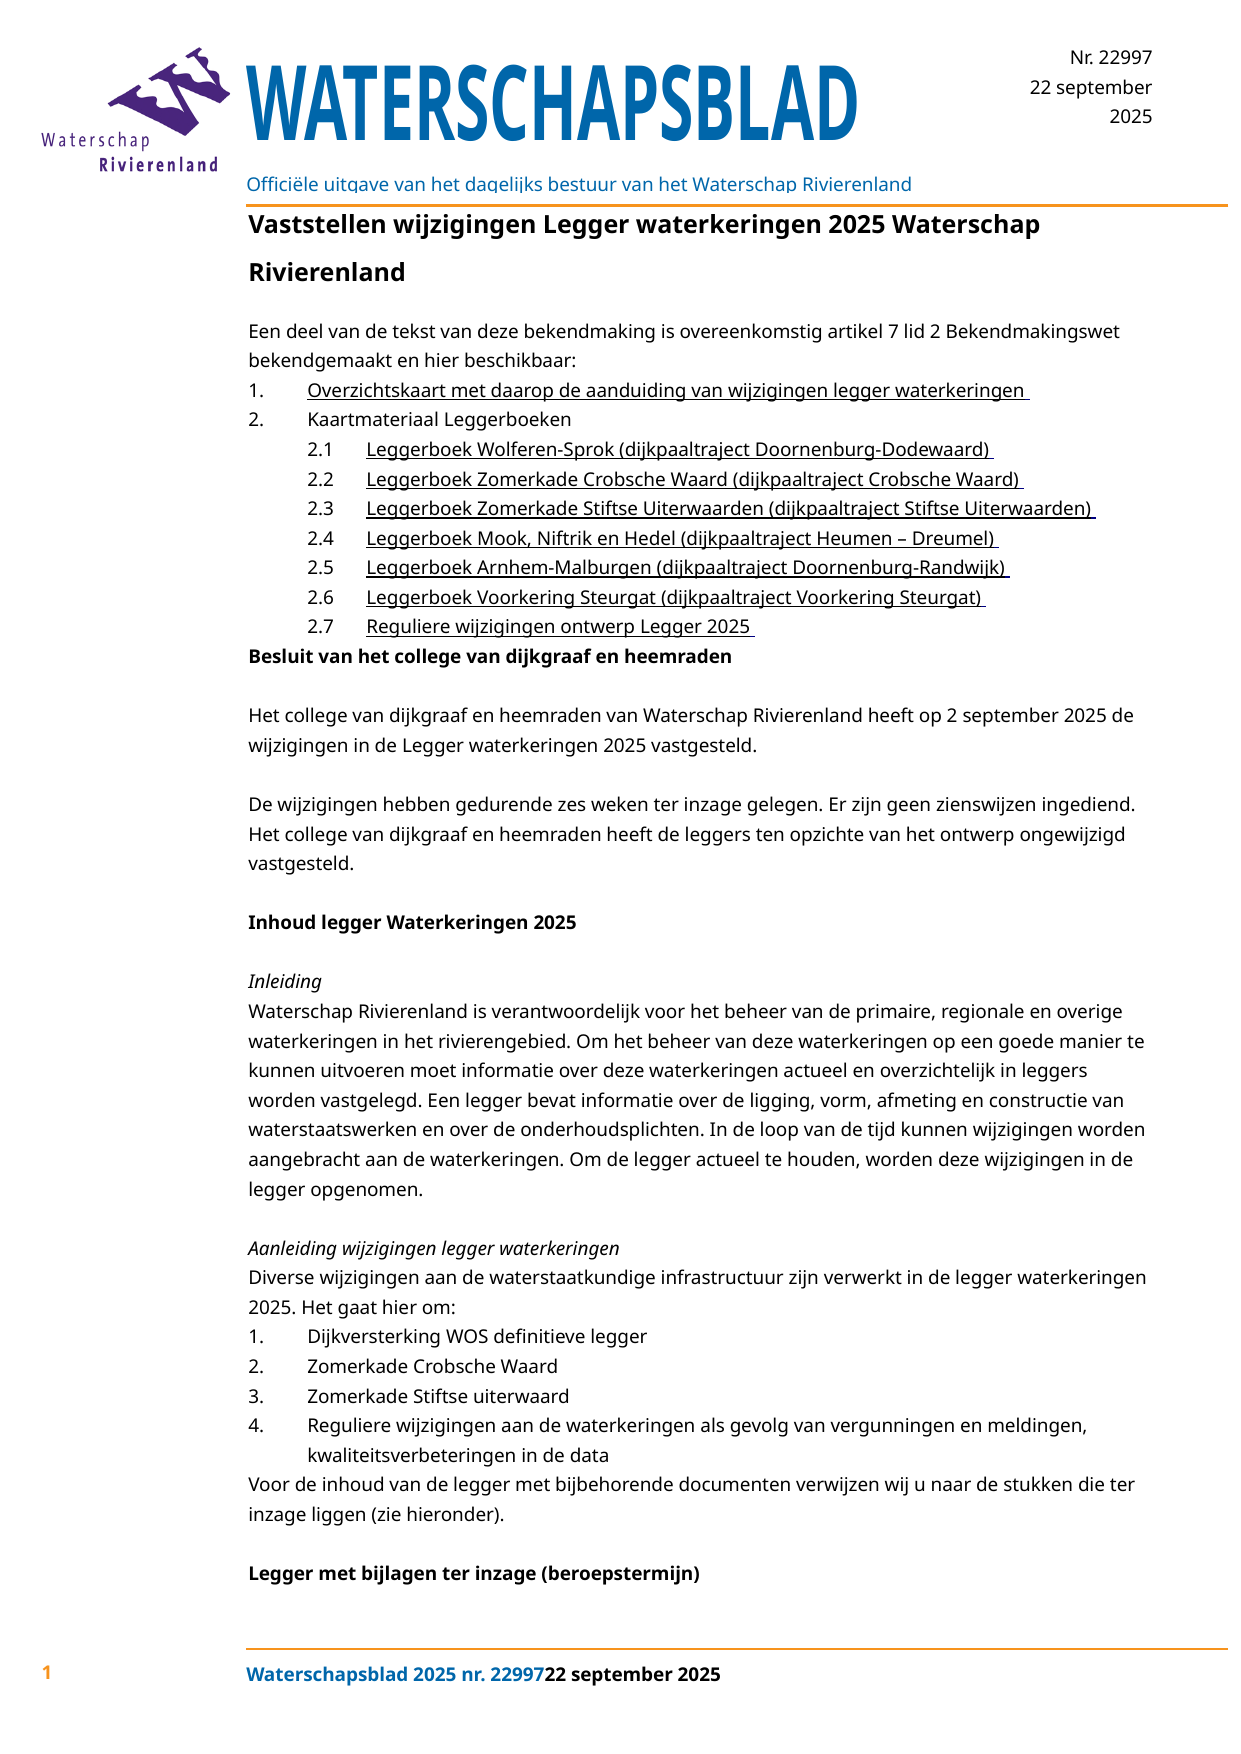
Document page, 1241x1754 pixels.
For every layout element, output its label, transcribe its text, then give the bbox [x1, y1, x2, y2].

list Leggerboek Zomerkade Crobsche Waard (dijkpaaltraject Crobsche Waard) [307, 466, 1152, 492]
list Zomerkade Crobsche Waard [248, 1353, 1152, 1379]
text Inhoud legger Waterkeringen 2025 [248, 909, 1152, 935]
list Zomerkade Stiftse uiterwaard [248, 1383, 1152, 1409]
text Aanleiding wijzigingen legger waterkeringen [248, 1235, 1152, 1261]
text Waterschap Rivierenland is verantwoordelijk voor het beheer van de primaire, regionale en overige waterkeringen in het rivierengebied. Om het beheer van deze waterkeringen op een goede manier te kunnen uitvoeren moet informatie over deze waterkeringen actueel en overzichtelijk in leggers worden vastgelegd. Een legger bevat informatie over de ligging, vorm, afmeting en constructie van waterstaatswerken en over de onderhoudsplichten. In de loop van de tijd kunnen wijzigingen worden aangebracht aan de waterkeringen. Om de legger actueel te houden, worden deze wijzigingen in de legger opgenomen. [248, 998, 1152, 1202]
list Kaartmateriaal Leggerboeken [248, 407, 1152, 432]
picture [41, 47, 231, 172]
text Een deel van de tekst van deze bekendmaking is overeenkomstig artikel 7 lid 2 Bekendmakingswet bekendgemaakt en hier beschikbaar: [248, 318, 1152, 373]
list Leggerboek Zomerkade Stiftse Uiterwaarden (dijkpaaltraject Stiftse Uiterwaarden) [307, 495, 1152, 521]
list Leggerboek Voorkering Steurgat (dijkpaaltraject Voorkering Steurgat) [307, 584, 1152, 610]
text Inleiding [248, 969, 1152, 994]
text Voor de inhoud van de legger met bijbehorende documenten verwijzen wij u naar de stukken die ter inzage liggen (zie hieronder). [248, 1472, 1152, 1527]
text Legger met bijlagen ter inzage (beroepstermijn) [248, 1560, 1152, 1586]
text De wijzigingen hebben gedurende zes weken ter inzage gelegen. Er zijn geen zienswijzen ingediend. Het college van dijkgraaf en heemraden heeft de leggers ten opzichte van het ontwerp ongewijzigd vastgesteld. [248, 791, 1152, 876]
list Dijkversterking WOS definitieve legger [248, 1324, 1152, 1349]
list Reguliere wijzigingen ontwerp Legger 2025 [307, 614, 1152, 639]
text Besluit van het college van dijkgraaf en heemraden [248, 643, 1152, 669]
list Leggerboek Mook, Niftrik en Hedel (dijkpaaltraject Heumen – Dreumel) [307, 525, 1152, 551]
list Reguliere wijzigingen aan de waterkeringen als gevolg van vergunningen en meldingen, kwaliteitsverbeteringen in de data [248, 1412, 1152, 1468]
list Overzichtskaart met daarop de aanduiding van wijzigingen legger waterkeringen [248, 377, 1152, 403]
text Het college van dijkgraaf en heemraden van Waterschap Rivierenland heeft op 2 september 2025 de wijzigingen in de Legger waterkeringen 2025 vastgesteld. [248, 702, 1152, 758]
text Vaststellen wijzigingen Legger waterkeringen 2025 Waterschap Rivierenland [248, 207, 1152, 288]
list Leggerboek Arnhem-Malburgen (dijkpaaltraject Doornenburg-Randwijk) [307, 554, 1152, 580]
text Diverse wijzigingen aan de waterstaatkundige infrastructuur zijn verwerkt in de legger waterkeringen 2025. Het gaat hier om: [248, 1264, 1152, 1320]
list Leggerboek Wolferen-Sprok (dijkpaaltraject Doornenburg-Dodewaard) [307, 436, 1152, 462]
